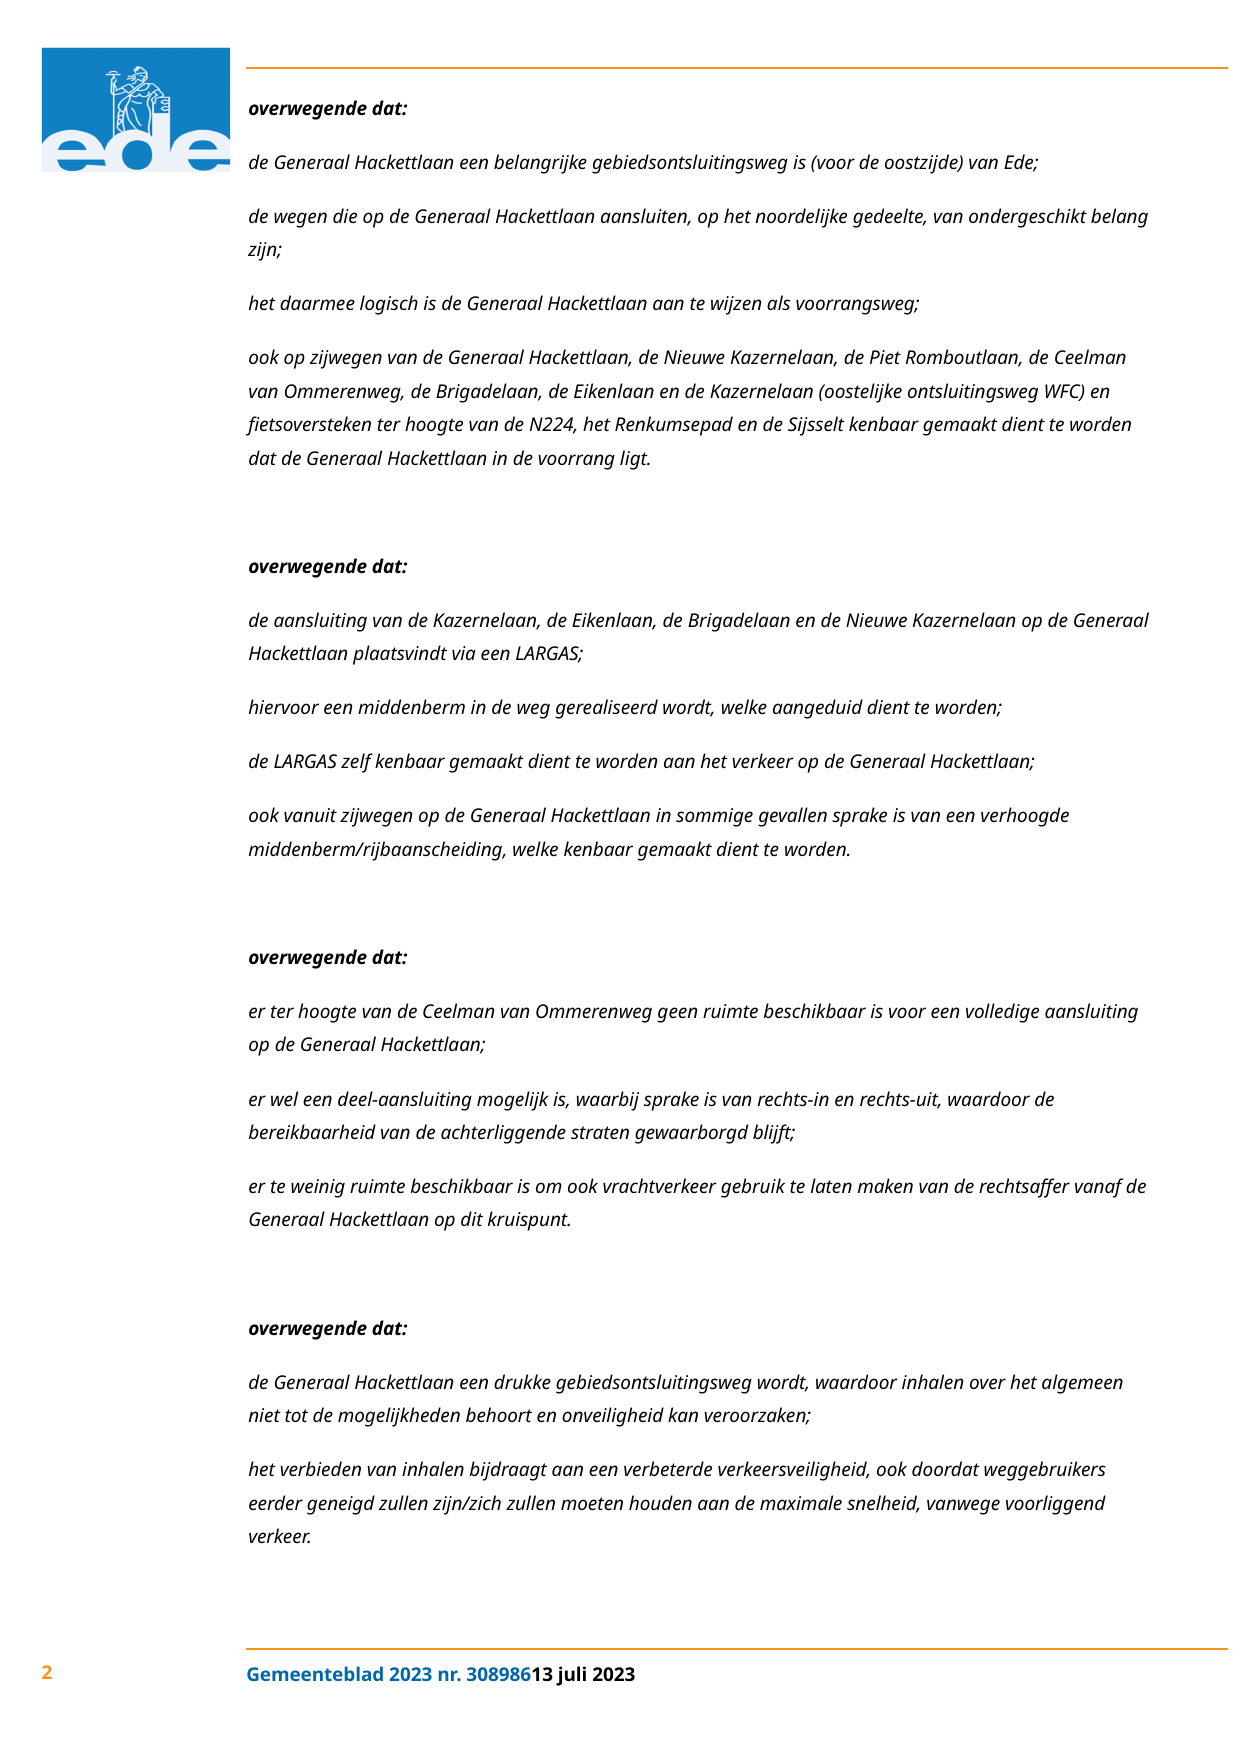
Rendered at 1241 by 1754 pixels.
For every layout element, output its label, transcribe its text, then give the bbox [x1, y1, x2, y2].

text hiervoor een middenberm in de weg gerealiseerd wordt, welke aangeduid dient te worden; [248, 694, 1152, 720]
text het verbieden van inhalen bijdraagt aan een verbeterde verkeersveiligheid, ook doordat weggebruikers eerder geneigd zullen zijn/zich zullen moeten houden aan de maximale snelheid, vanwege voorliggend verkeer. [248, 1456, 1152, 1549]
text er ter hoogte van de Ceelman van Ommerenweg geen ruimte beschikbaar is voor een volledige aansluiting op de Generaal Hackettlaan; [248, 998, 1152, 1057]
text overwegende dat: [248, 95, 1152, 121]
text overwegende dat: [248, 553, 1152, 579]
text overwegende dat: [248, 1315, 1152, 1341]
text ook op zijwegen van de Generaal Hackettlaan, de Nieuwe Kazernelaan, de Piet Romboutlaan, de Ceelman van Ommerenweg, de Brigadelaan, de Eikenlaan en de Kazernelaan (oostelijke ontsluitingsweg WFC) en fietsoversteken ter hoogte van de N224, het Renkumsepad en de Sijsselt kenbaar gemaakt dient te worden dat de Generaal Hackettlaan in de voorrang ligt. [248, 344, 1152, 471]
text het daarmee logisch is de Generaal Hackettlaan aan te wijzen als voorrangsweg; [248, 290, 1152, 316]
text de aansluiting van de Kazernelaan, de Eikenlaan, de Brigadelaan en de Nieuwe Kazernelaan op de Generaal Hackettlaan plaatsvindt via een LARGAS; [248, 607, 1152, 666]
text de wegen die op de Generaal Hackettlaan aansluiten, op het noordelijke gedeelte, van ondergeschikt belang zijn; [248, 203, 1152, 262]
text er te weinig ruimte beschikbaar is om ook vrachtverkeer gebruik te laten maken van de rechtsaffer vanaf de Generaal Hackettlaan op dit kruispunt. [248, 1173, 1152, 1232]
text de Generaal Hackettlaan een drukke gebiedsontsluitingsweg wordt, waardoor inhalen over het algemeen niet tot de mogelijkheden behoort en onveiligheid kan veroorzaken; [248, 1369, 1152, 1428]
text er wel een deel-aansluiting mogelijk is, waarbij sprake is van rechts-in en rechts-uit, waardoor de bereikbaarheid van de achterliggende straten gewaarborgd blijft; [248, 1086, 1152, 1145]
text ook vanuit zijwegen op de Generaal Hackettlaan in sommige gevallen sprake is van een verhoogde middenberm/rijbaanscheiding, welke kenbaar gemaakt dient te worden. [248, 803, 1152, 862]
text overwegende dat: [248, 944, 1152, 970]
picture [41, 47, 231, 172]
text de LARGAS zelf kenbaar gemaakt dient te worden aan het verkeer op de Generaal Hackettlaan; [248, 748, 1152, 774]
text de Generaal Hackettlaan een belangrijke gebiedsontsluitingsweg is (voor de oostzijde) van Ede; [248, 149, 1152, 174]
